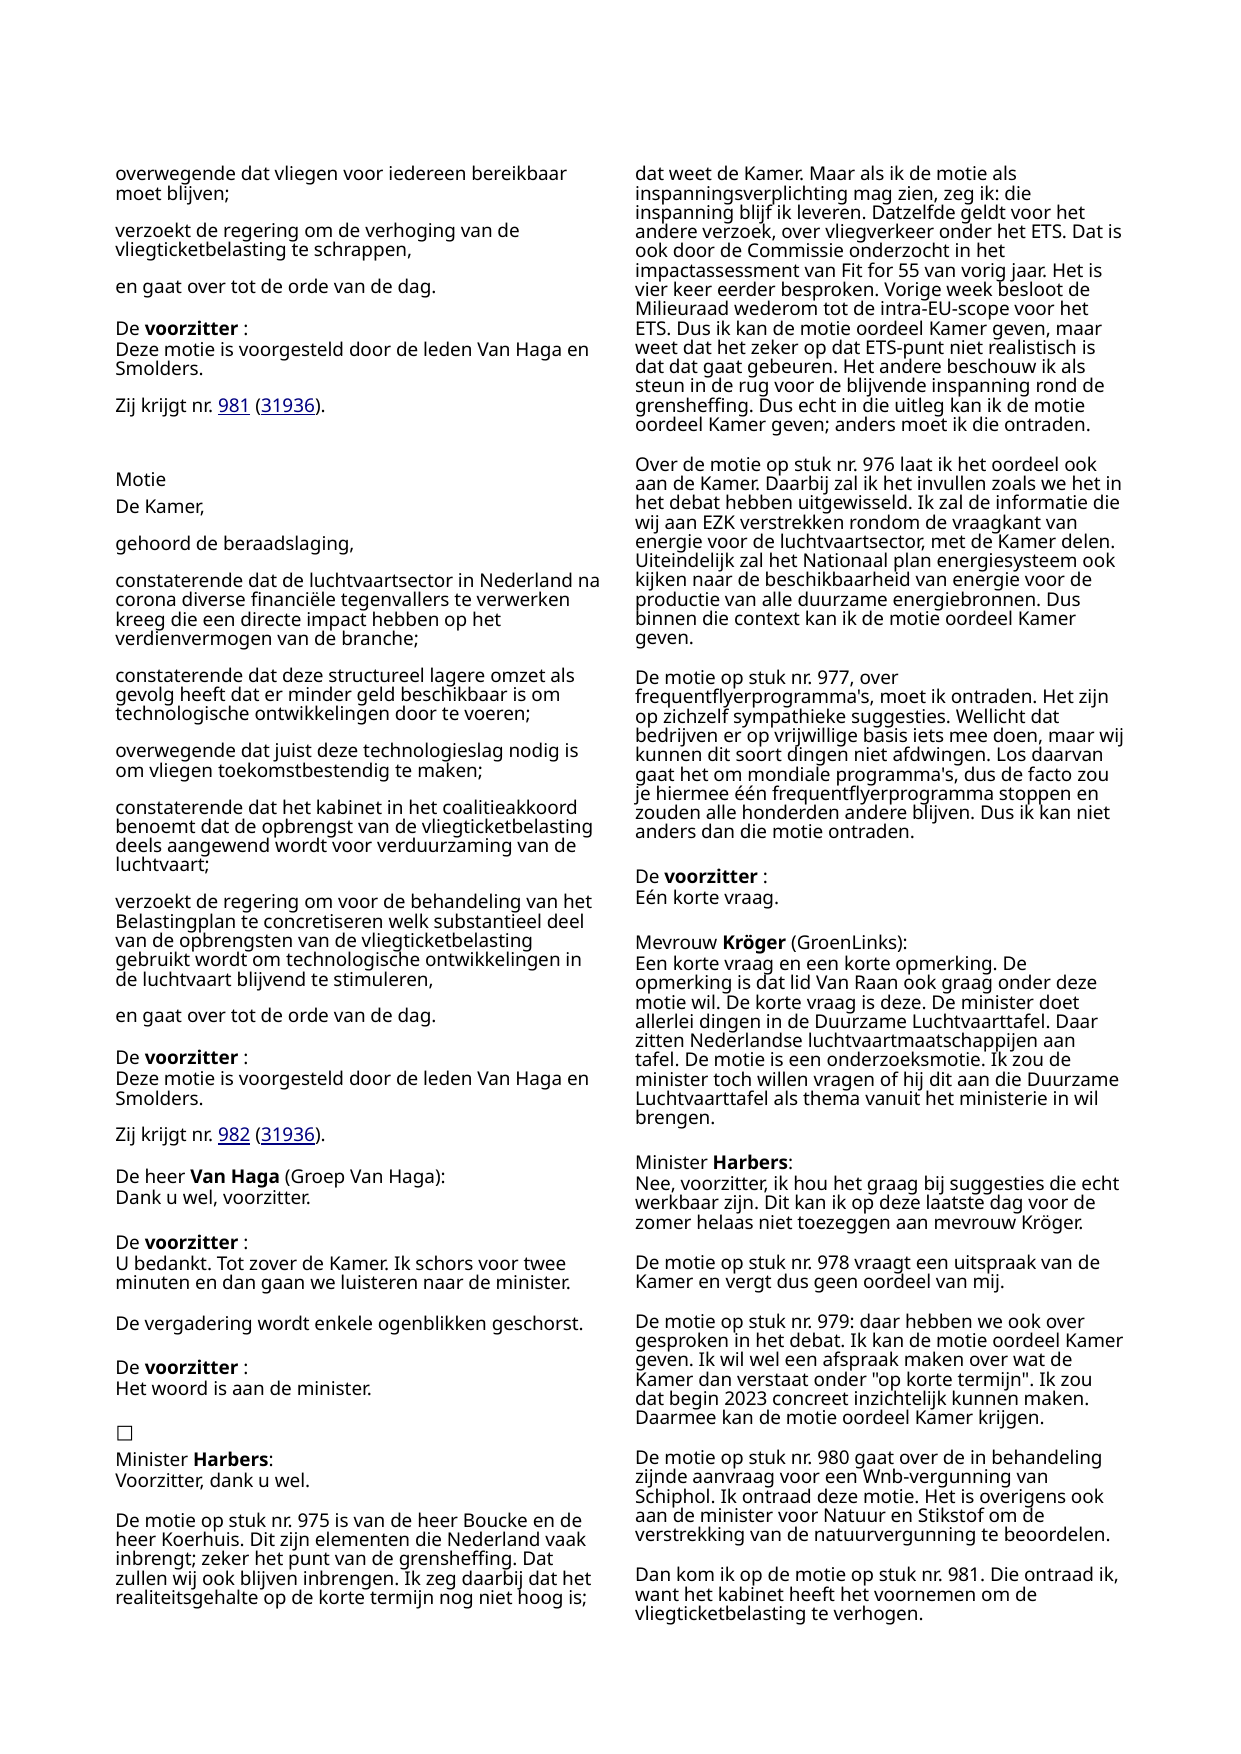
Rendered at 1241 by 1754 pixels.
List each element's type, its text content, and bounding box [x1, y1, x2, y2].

text De voorzitter : [115, 1354, 605, 1380]
text Zij krijgt nr. 981 (31936). [115, 397, 605, 416]
text Mevrouw Kröger (GroenLinks): [635, 929, 1125, 955]
text dat weet de Kamer. Maar als ik de motie als inspanningsverplichting mag zien, zeg ik: die inspanning blijf ik leveren. Datzelfde geldt voor het andere verzoek, over vliegverkeer onder het ETS. Dat is ook door de Commissie onderzocht in het impactassessment van Fit for 55 van vorig jaar. Het is vier keer eerder besproken. Vorige week besloot de Milieuraad wederom tot de intra-EU-scope voor het ETS. Dus ik kan de motie oordeel Kamer geven, maar weet dat het zeker op dat ETS-punt niet realistisch is dat dat gaat gebeuren. Het andere beschouw ik als steun in de rug voor de blijvende inspanning rond de grensheffing. Dus echt in die uitleg kan ik de motie oordeel Kamer geven; anders moet ik die ontraden. [635, 165, 1125, 435]
text Deze motie is voorgesteld door de leden Van Haga en Smolders. [115, 1070, 605, 1109]
text en gaat over tot de orde van de dag. [115, 1007, 605, 1027]
text De Kamer, [115, 498, 605, 517]
text De motie op stuk nr. 977, over frequentflyerprogramma's, moet ik ontraden. Het zijn op zichzelf sympathieke suggesties. Wellicht dat bedrijven er op vrijwillige basis iets mee doen, maar wij kunnen dit soort dingen niet afdwingen. Los daarvan gaat het om mondiale programma's, dus de facto zou je hiermee één frequentflyerprogramma stoppen en zouden alle honderden andere blijven. Dus ik kan niet anders dan die motie ontraden. [635, 669, 1125, 843]
text constaterende dat deze structureel lagere omzet als gevolg heeft dat er minder geld beschikbaar is om technologische ontwikkelingen door te voeren; [115, 667, 605, 725]
text Dank u wel, voorzitter. [115, 1189, 605, 1208]
text Een korte vraag en een korte opmerking. De opmerking is dat lid Van Raan ook graag onder deze motie wil. De korte vraag is deze. De minister doet allerlei dingen in de Duurzame Luchtvaarttafel. Daar zitten Nederlandse luchtvaartmaatschappijen aan tafel. De motie is een onderzoeksmotie. Ik zou de minister toch willen vragen of hij dit aan die Duurzame Luchtvaarttafel als thema vanuit het ministerie in wil brengen. [635, 955, 1125, 1128]
text verzoekt de regering om de verhoging van de vliegticketbelasting te schrappen, [115, 222, 605, 260]
text Zij krijgt nr. 982 (31936). [115, 1126, 605, 1146]
text Nee, voorzitter, ik hou het graag bij suggesties die echt werkbaar zijn. Dit kan ik op deze laatste dag voor de zomer helaas niet toezeggen aan mevrouw Kröger. [635, 1175, 1125, 1233]
text De motie op stuk nr. 975 is van de heer Boucke en de heer Koerhuis. Dit zijn elementen die Nederland vaak inbrengt; zeker het punt van de grensheffing. Dat zullen wij ook blijven inbrengen. Ik zeg daarbij dat het realiteitsgehalte op de korte termijn nog niet hoog is; [115, 1512, 605, 1608]
text Voorzitter, dank u wel. [115, 1472, 605, 1491]
text overwegende dat juist deze technologieslag nodig is om vliegen toekomstbestendig te maken; [115, 742, 605, 781]
text Het woord is aan de minister. [115, 1380, 605, 1399]
text De voorzitter : [115, 315, 605, 341]
text De voorzitter : [115, 1229, 605, 1255]
text De vergadering wordt enkele ogenblikken geschorst. [115, 1314, 605, 1334]
text U bedankt. Tot zover de Kamer. Ik schors voor twee minuten en dan gaan we luisteren naar de minister. [115, 1255, 605, 1294]
text Dan kom ik op de motie op stuk nr. 981. Die ontraad ik, want het kabinet heeft het voornemen om de vliegticketbelasting te verhogen. [635, 1566, 1125, 1624]
text gehoord de beraadslaging, [115, 535, 605, 554]
text Deze motie is voorgesteld door de leden Van Haga en Smolders. [115, 341, 605, 379]
text overwegende dat vliegen voor iedereen bereikbaar moet blijven; [115, 165, 605, 204]
text verzoekt de regering om voor de behandeling van het Belastingplan te concretiseren welk substantieel deel van de opbrengsten van de vliegticketbelasting gebruikt wordt om technologische ontwikkelingen in de luchtvaart blijvend te stimuleren, [115, 893, 605, 990]
text De motie op stuk nr. 979: daar hebben we ook over gesproken in het debat. Ik kan de motie oordeel Kamer geven. Ik wil wel een afspraak maken over wat de Kamer dan verstaat onder "op korte termijn". Ik zou dat begin 2023 concreet inzichtelijk kunnen maken. Daarmee kan de motie oordeel Kamer krijgen. [635, 1313, 1125, 1428]
text De motie op stuk nr. 980 gaat over de in behandeling zijnde aanvraag voor een Wnb-vergunning van Schiphol. Ik ontraad deze motie. Het is overigens ook aan de minister voor Natuur en Stikstof om de verstrekking van de natuurvergunning te beoordelen. [635, 1449, 1125, 1546]
text De voorzitter : [115, 1044, 605, 1070]
text en gaat over tot de orde van de dag. [115, 278, 605, 297]
text Minister Harbers: [635, 1149, 1125, 1175]
text De heer Van Haga (Groep Van Haga): [115, 1163, 605, 1189]
text ⬜ [115, 1420, 605, 1446]
text Eén korte vraag. [635, 889, 1125, 908]
text De motie op stuk nr. 978 vraagt een uitspraak van de Kamer en vergt dus geen oordeel van mij. [635, 1254, 1125, 1292]
text Minister Harbers: [115, 1446, 605, 1472]
text Over de motie op stuk nr. 976 laat ik het oordeel ook aan de Kamer. Daarbij zal ik het invullen zoals we het in het debat hebben uitgewisseld. Ik zal de informatie die wij aan EZK verstrekken rondom de vraagkant van energie voor de luchtvaartsector, met de Kamer delen. Uiteindelijk zal het Nationaal plan energiesysteem ook kijken naar de beschikbaarheid van energie voor de productie van alle duurzame energiebronnen. Dus binnen die context kan ik de motie oordeel Kamer geven. [635, 456, 1125, 648]
text constaterende dat het kabinet in het coalitieakkoord benoemt dat de opbrengst van de vliegticketbelasting deels aangewend wordt voor verduurzaming van de luchtvaart; [115, 799, 605, 876]
text Motie [115, 466, 605, 492]
text De voorzitter : [635, 863, 1125, 889]
text constaterende dat de luchtvaartsector in Nederland na corona diverse financiële tegenvallers te verwerken kreeg die een directe impact hebben op het verdienvermogen van de branche; [115, 572, 605, 649]
